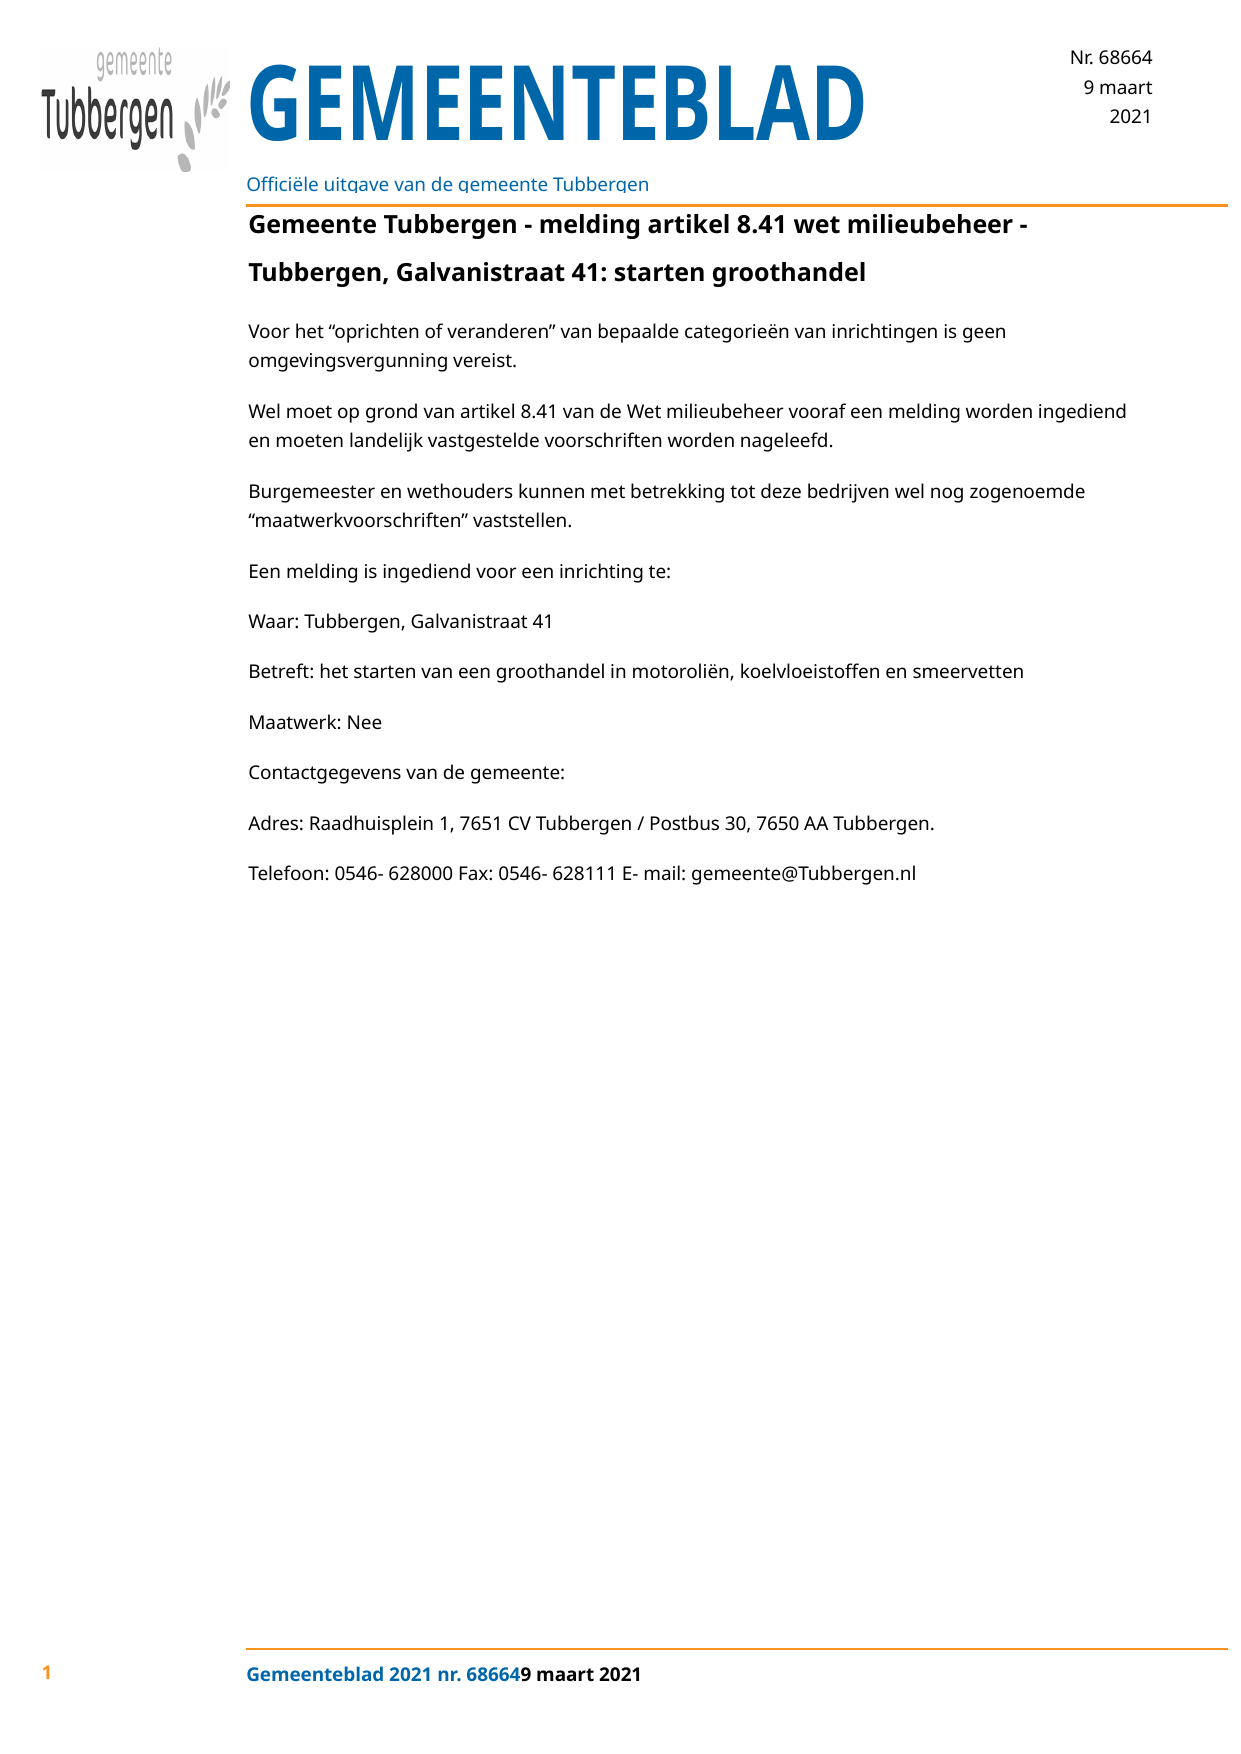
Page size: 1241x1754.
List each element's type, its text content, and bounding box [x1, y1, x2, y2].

text Voor het “oprichten of veranderen” van bepaalde categorieën van inrichtingen is geen omgevingsvergunning vereist. [248, 318, 1152, 373]
text Wel moet op grond van artikel 8.41 van de Wet milieubeheer vooraf een melding worden ingediend en moeten landelijk vastgestelde voorschriften worden nageleefd. [248, 398, 1152, 453]
text Een melding is ingediend voor een inrichting te: [248, 558, 1152, 584]
text Waar: Tubbergen, Galvanistraat 41 [248, 608, 1152, 634]
text Betreft: het starten van een groothandel in motoroliën, koelvloeistoffen en smeervetten [248, 659, 1152, 684]
text Adres: Raadhuisplein 1, 7651 CV Tubbergen / Postbus 30, 7650 AA Tubbergen. [248, 810, 1152, 836]
text Maatwerk: Nee [248, 709, 1152, 735]
text Telefoon: 0546- 628000 Fax: 0546- 628111 E- mail: gemeente@Tubbergen.nl [248, 860, 1152, 886]
picture [41, 47, 231, 172]
text Gemeente Tubbergen - melding artikel 8.41 wet milieubeheer - Tubbergen, Galvanistraat 41: starten groothandel [248, 207, 1152, 288]
text Contactgegevens van de gemeente: [248, 759, 1152, 785]
text Burgemeester en wethouders kunnen met betrekking tot deze bedrijven wel nog zogenoemde “maatwerkvoorschriften” vaststellen. [248, 478, 1152, 533]
